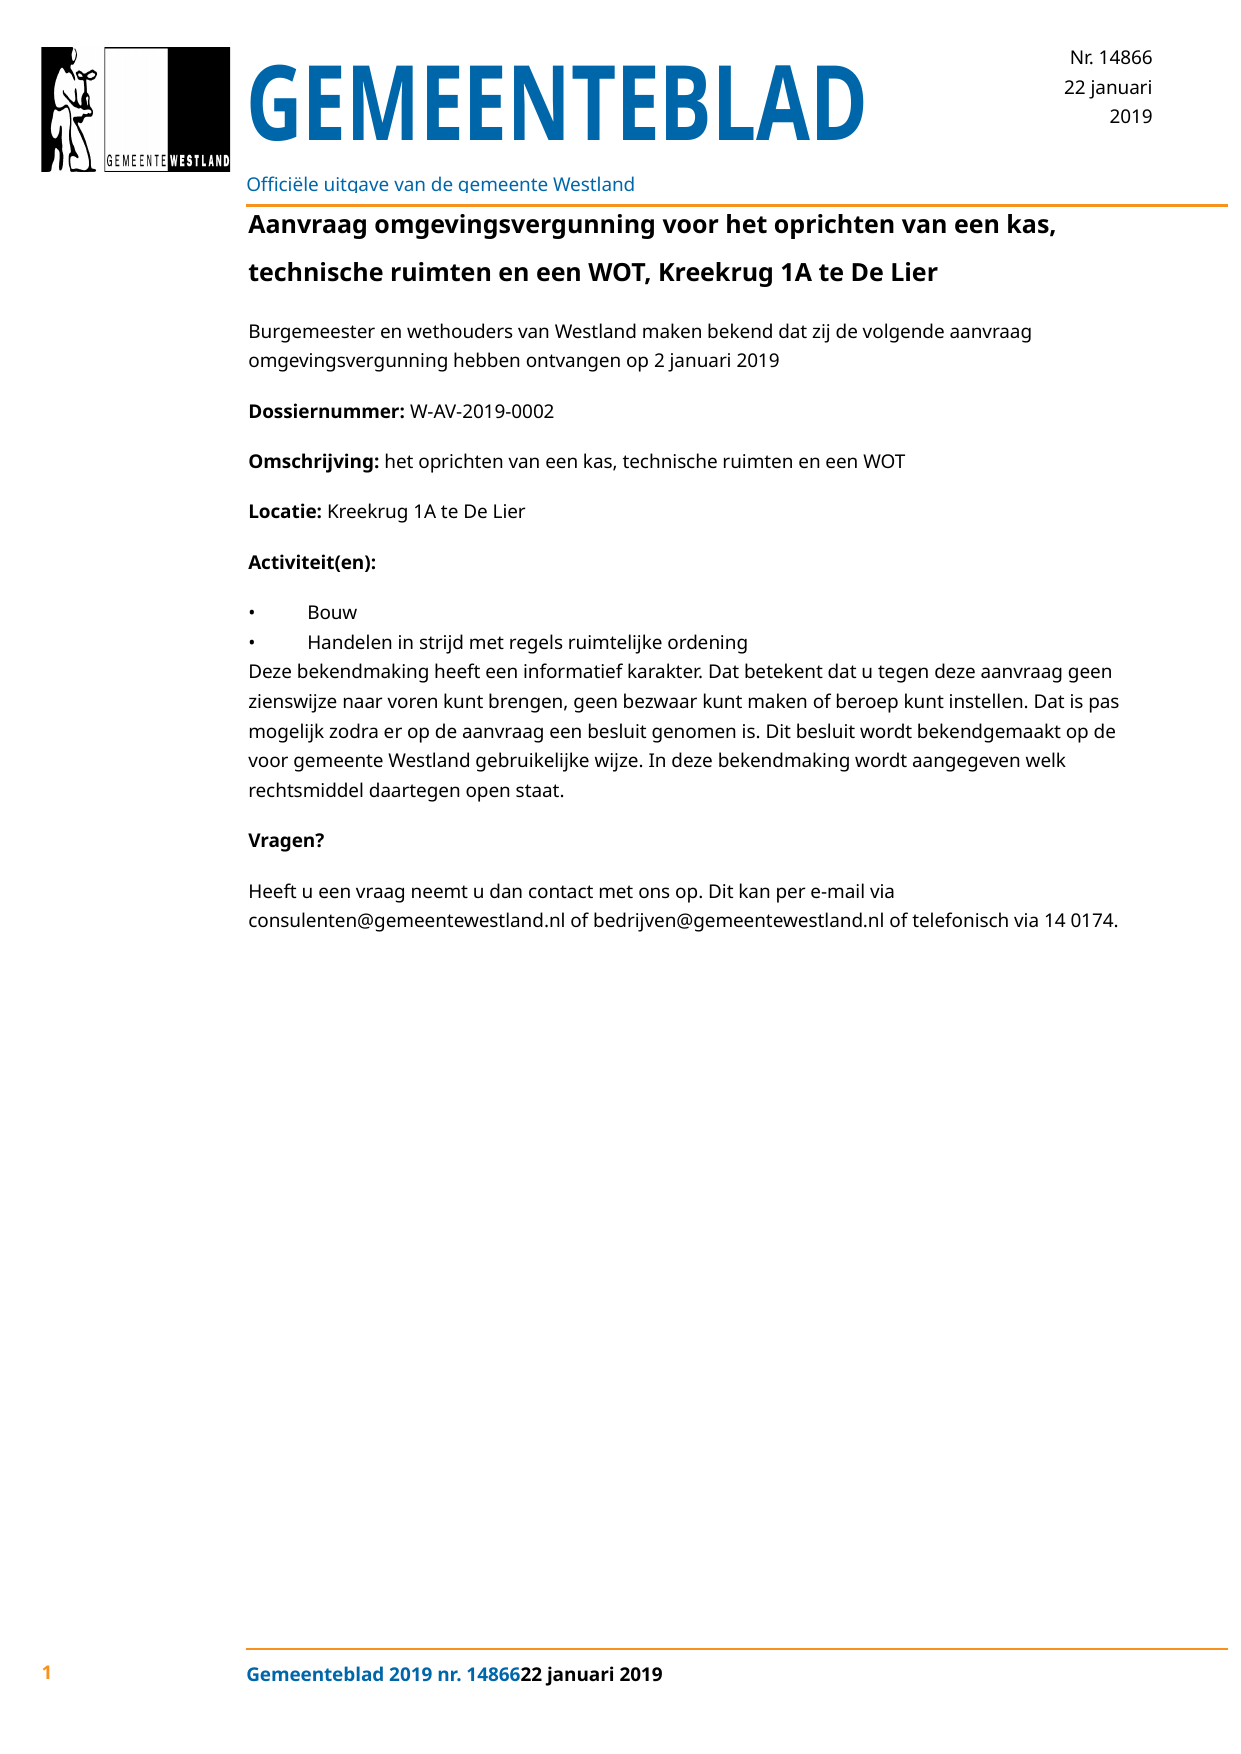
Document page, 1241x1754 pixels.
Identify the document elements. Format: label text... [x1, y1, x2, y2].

text Dossiernummer: W-AV-2019-0002 [248, 398, 1152, 424]
text Deze bekendmaking heeft een informatief karakter. Dat betekent dat u tegen deze aanvraag geen zienswijze naar voren kunt brengen, geen bezwaar kunt maken of beroep kunt instellen. Dat is pas mogelijk zodra er op de aanvraag een besluit genomen is. Dit besluit wordt bekendgemaakt op de voor gemeente Westland gebruikelijke wijze. In deze bekendmaking wordt aangegeven welk rechtsmiddel daartegen open staat. [248, 659, 1152, 803]
text Vragen? [248, 827, 1152, 853]
list Handelen in strijd met regels ruimtelijke ordening [248, 629, 1152, 655]
text Heeft u een vraag neemt u dan contact met ons op. Dit kan per e-mail via consulenten@gemeentewestland.nl of bedrijven@gemeentewestland.nl of telefonisch via 14 0174. [248, 878, 1152, 933]
text Aanvraag omgevingsvergunning voor het oprichten van een kas, technische ruimten en een WOT, Kreekrug 1A te De Lier [248, 207, 1152, 288]
text Omschrijving: het oprichten van een kas, technische ruimten en een WOT [248, 448, 1152, 474]
text Activiteit(en): [248, 549, 1152, 575]
text Burgemeester en wethouders van Westland maken bekend dat zij de volgende aanvraag omgevingsvergunning hebben ontvangen op 2 januari 2019 [248, 318, 1152, 373]
text Locatie: Kreekrug 1A te De Lier [248, 499, 1152, 524]
picture [41, 47, 231, 172]
list Bouw [248, 599, 1152, 625]
